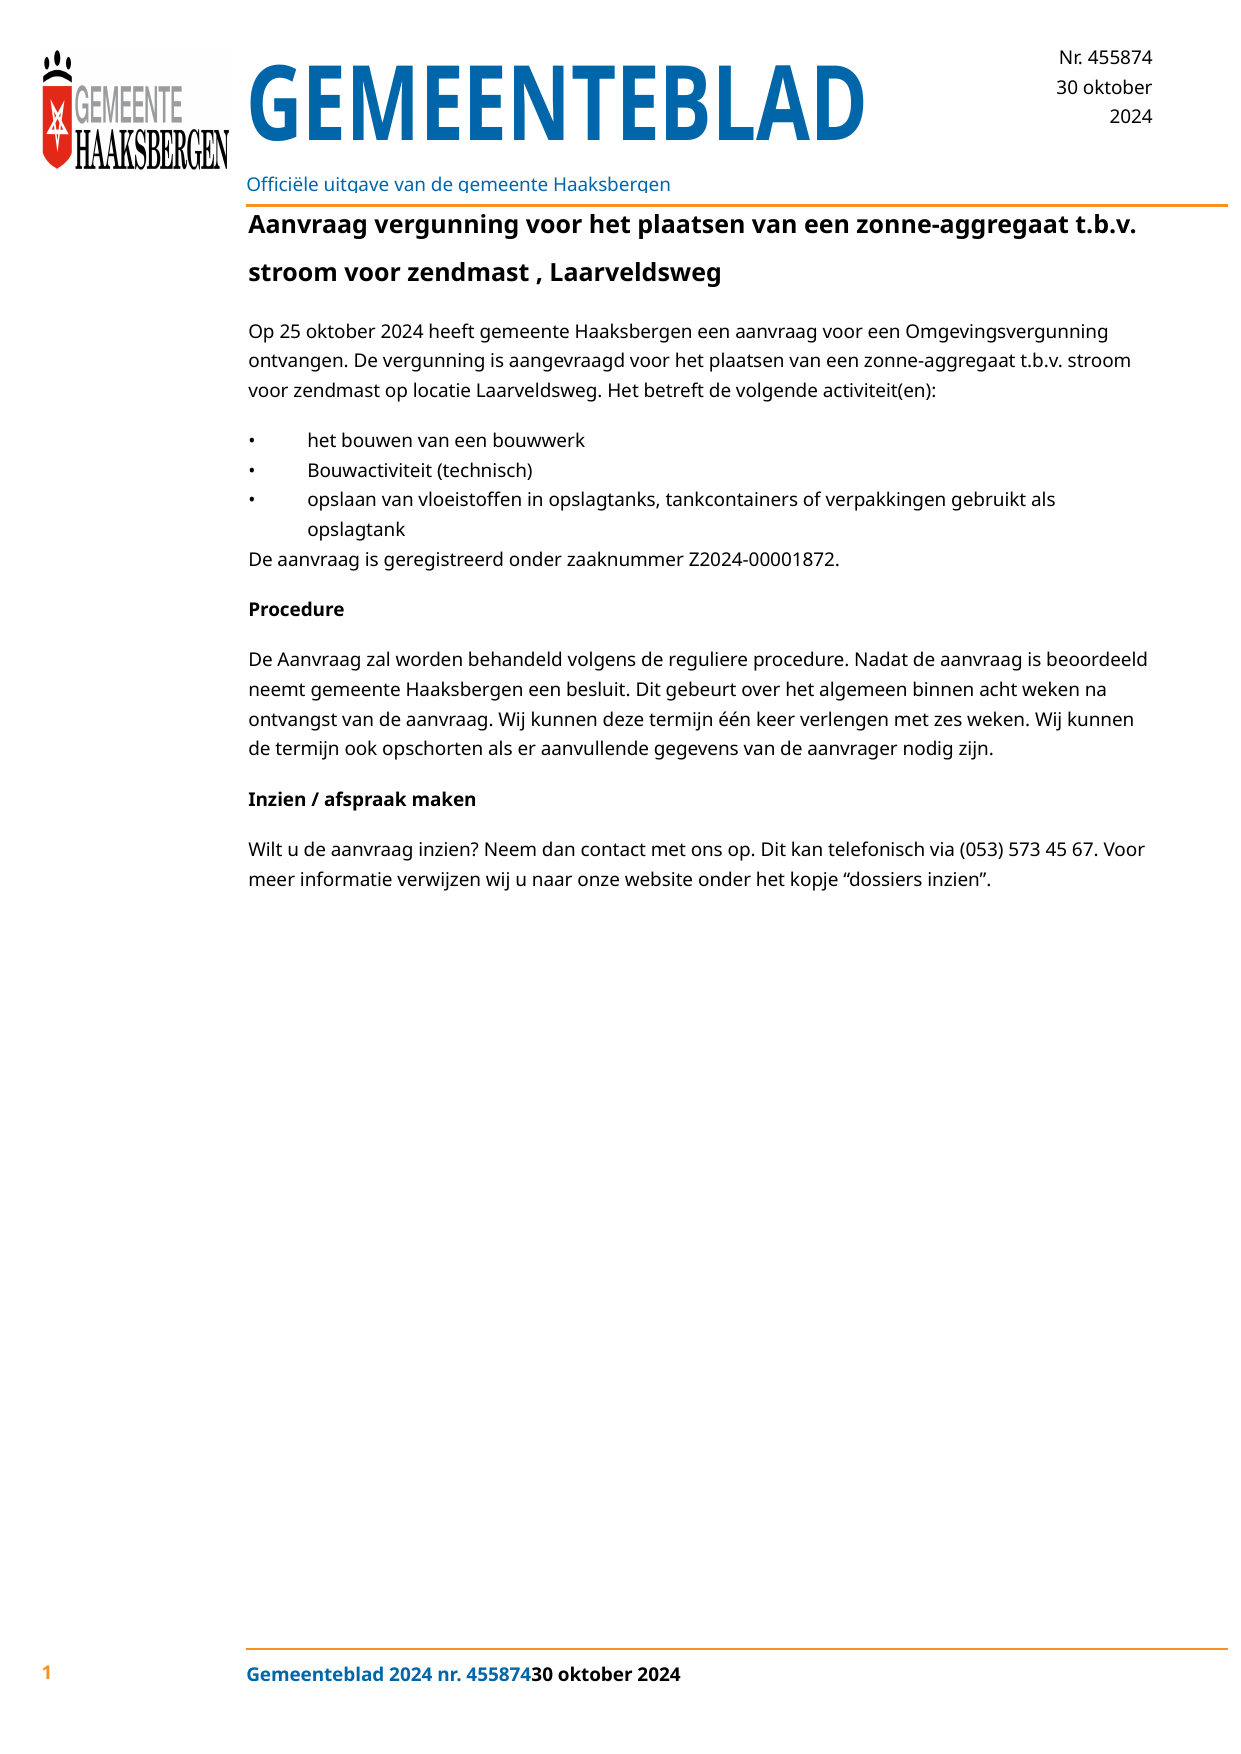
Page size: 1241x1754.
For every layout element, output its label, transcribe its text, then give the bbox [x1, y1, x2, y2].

picture [41, 47, 231, 172]
text De aanvraag is geregistreerd onder zaaknummer Z2024-00001872. [248, 546, 1152, 572]
list Bouwactiviteit (technisch) [248, 457, 1152, 483]
list het bouwen van een bouwwerk [248, 427, 1152, 453]
text Aanvraag vergunning voor het plaatsen van een zonne-aggregaat t.b.v. stroom voor zendmast , Laarveldsweg [248, 207, 1152, 288]
text Procedure [248, 596, 1152, 622]
text Inzien / afspraak maken [248, 786, 1152, 812]
text De Aanvraag zal worden behandeld volgens de reguliere procedure. Nadat de aanvraag is beoordeeld neemt gemeente Haaksbergen een besluit. Dit gebeurt over het algemeen binnen acht weken na ontvangst van de aanvraag. Wij kunnen deze termijn één keer verlengen met zes weken. Wij kunnen de termijn ook opschorten als er aanvullende gegevens van de aanvrager nodig zijn. [248, 647, 1152, 761]
text Op 25 oktober 2024 heeft gemeente Haaksbergen een aanvraag voor een Omgevingsvergunning ontvangen. De vergunning is aangevraagd voor het plaatsen van een zonne-aggregaat t.b.v. stroom voor zendmast op locatie Laarveldsweg. Het betreft de volgende activiteit(en): [248, 318, 1152, 403]
list opslaan van vloeistoffen in opslagtanks, tankcontainers of verpakkingen gebruikt als opslagtank [248, 487, 1152, 542]
text Wilt u de aanvraag inzien? Neem dan contact met ons op. Dit kan telefonisch via (053) 573 45 67. Voor meer informatie verwijzen wij u naar onze website onder het kopje “dossiers inzien”. [248, 836, 1152, 892]
